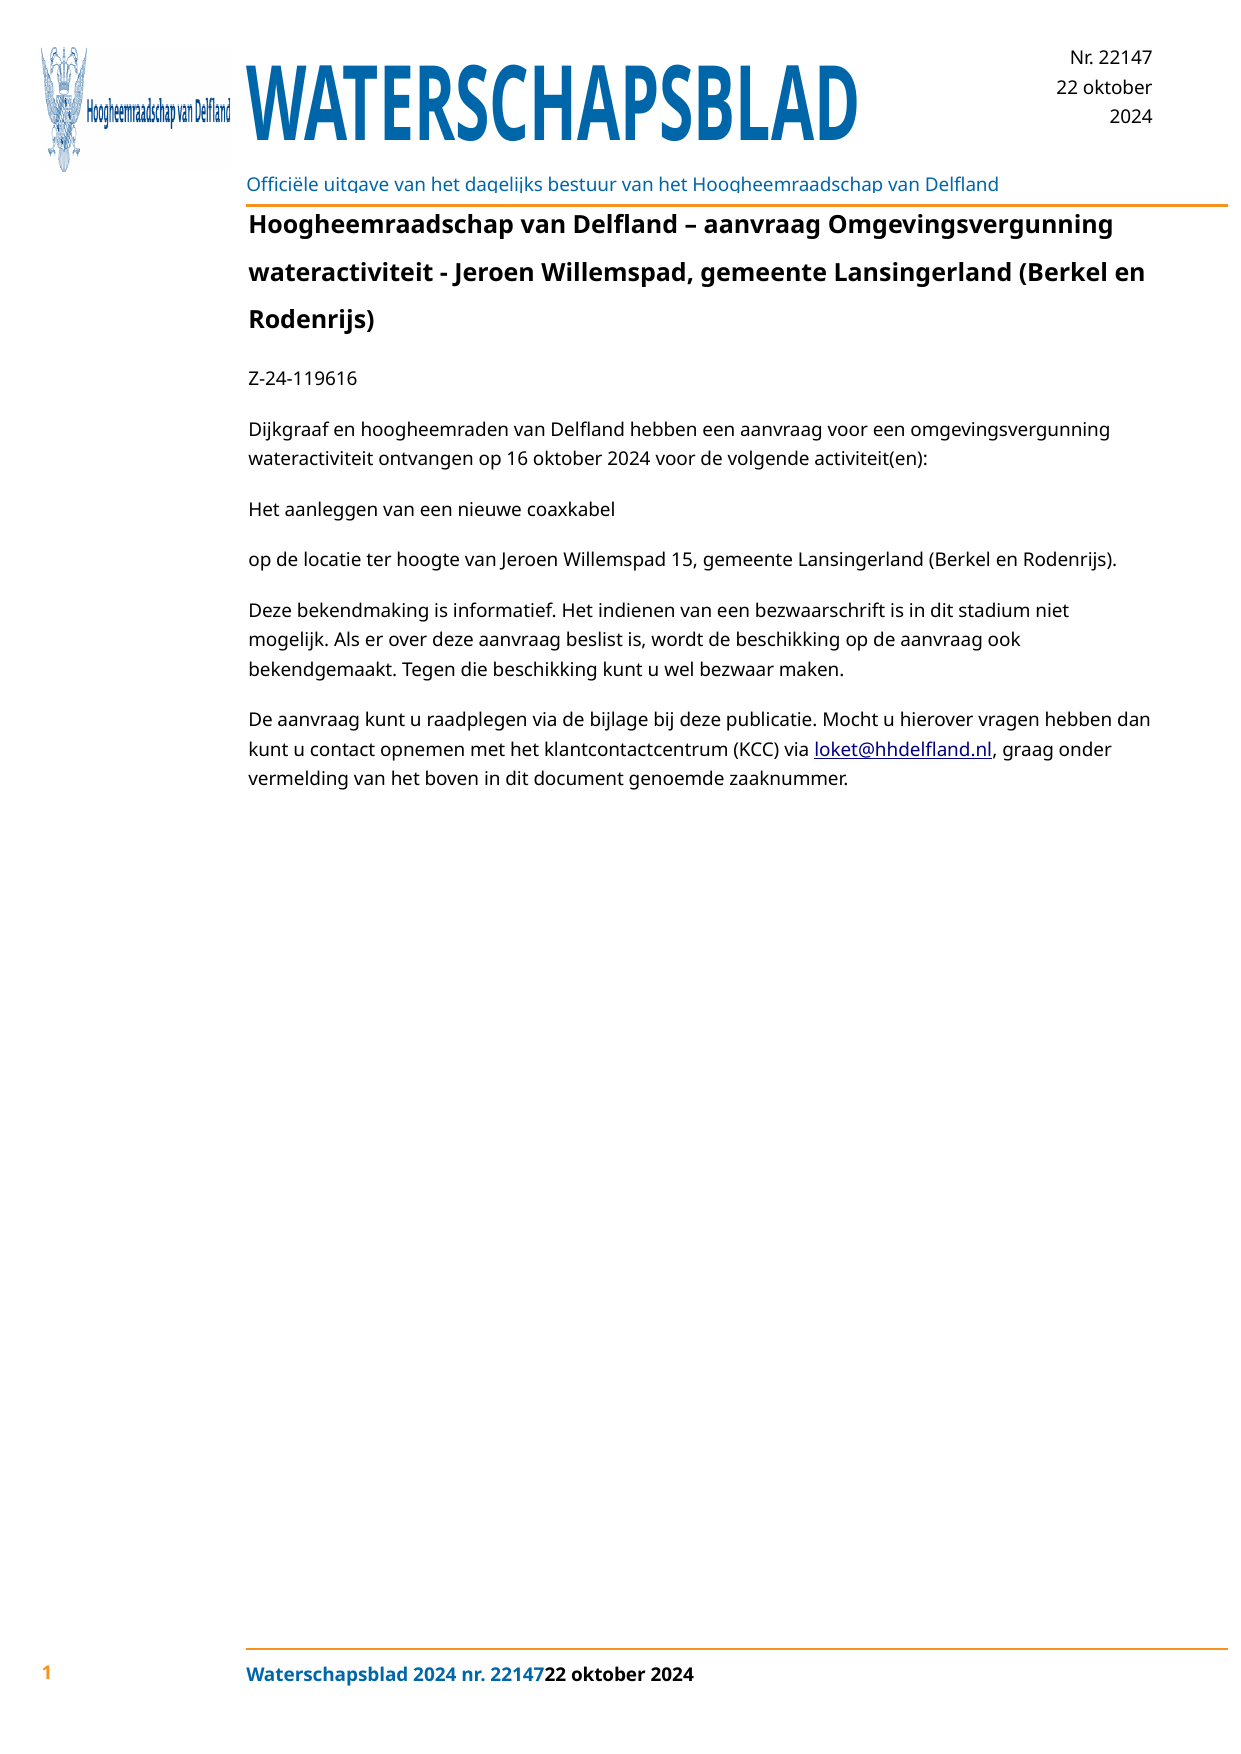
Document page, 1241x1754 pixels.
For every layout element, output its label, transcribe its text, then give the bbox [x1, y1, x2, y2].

text Dijkgraaf en hoogheemraden van Delfland hebben een aanvraag voor een omgevingsvergunning wateractiviteit ontvangen op 16 oktober 2024 voor de volgende activiteit(en): [248, 416, 1152, 471]
text Deze bekendmaking is informatief. Het indienen van een bezwaarschrift is in dit stadium niet mogelijk. Als er over deze aanvraag beslist is, wordt de beschikking op de aanvraag ook bekendgemaakt. Tegen die beschikking kunt u wel bezwaar maken. [248, 597, 1152, 682]
text op de locatie ter hoogte van Jeroen Willemspad 15, gemeente Lansingerland (Berkel en Rodenrijs). [248, 546, 1152, 572]
text De aanvraag kunt u raadplegen via de bijlage bij deze publicatie. Mocht u hierover vragen hebben dan kunt u contact opnemen met het klantcontactcentrum (KCC) via loket@hhdelfland.nl, graag onder vermelding van het boven in dit document genoemde zaaknummer. [248, 706, 1152, 791]
text Z-24-119616 [248, 366, 1152, 391]
text Het aanleggen van een nieuwe coaxkabel [248, 496, 1152, 522]
picture [41, 47, 231, 172]
text Hoogheemraadschap van Delfland – aanvraag Omgevingsvergunning wateractiviteit - Jeroen Willemspad, gemeente Lansingerland (Berkel en Rodenrijs) [248, 207, 1152, 336]
